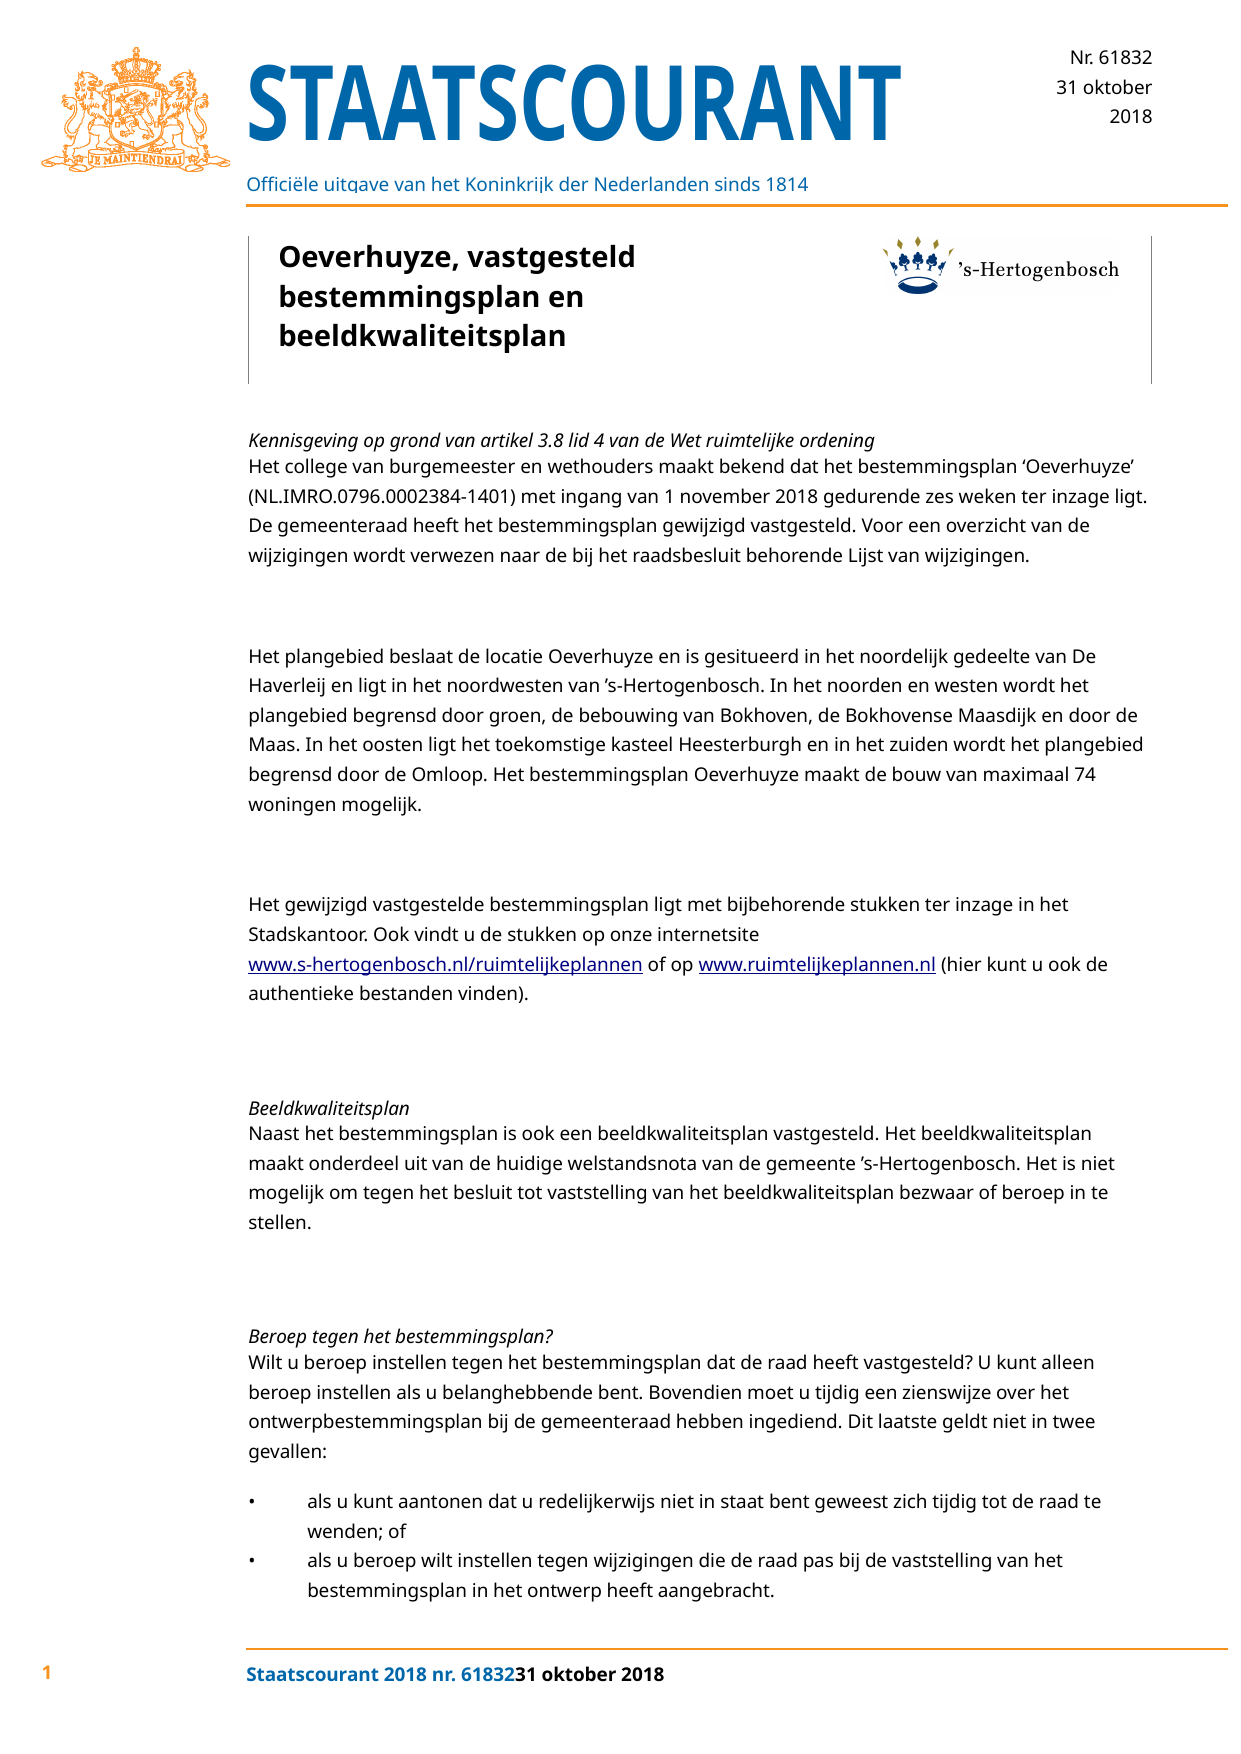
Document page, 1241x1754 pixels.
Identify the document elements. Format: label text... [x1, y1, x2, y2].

list als u kunt aantonen dat u redelijkerwijs niet in staat bent geweest zich tijdig tot de raad te wenden; of [248, 1488, 1152, 1544]
text Naast het bestemmingsplan is ook een beeldkwaliteitsplan vastgesteld. Het beeldkwaliteitsplan maakt onderdeel uit van de huidige welstandsnota van de gemeente ’s-Hertogenbosch. Het is niet mogelijk om tegen het besluit tot vaststelling van het beeldkwaliteitsplan bezwaar of beroep in te stellen. [248, 1120, 1152, 1235]
list als u beroep wilt instellen tegen wijzigingen die de raad pas bij de vaststelling van het bestemmingsplan in het ontwerp heeft aangebracht. [248, 1548, 1152, 1603]
text Beeldkwaliteitsplan [248, 1095, 1152, 1120]
text Het plangebied beslaat de locatie Oeverhuyze en is gesitueerd in het noordelijk gedeelte van De Haverleij en ligt in het noordwesten van ’s-Hertogenbosch. In het noorden en westen wordt het plangebied begrensd door groen, de bebouwing van Bokhoven, de Bokhovense Maasdijk en door de Maas. In het oosten ligt het toekomstige kasteel Heesterburgh en in het zuiden wordt het plangebied begrensd door de Omloop. Het bestemmingsplan Oeverhuyze maakt de bouw van maximaal 74 woningen mogelijk. [248, 643, 1152, 816]
table_header [1119, 236, 1151, 293]
text Beroep tegen het bestemmingsplan? [248, 1323, 1152, 1349]
text Kennisgeving op grond van artikel 3.8 lid 4 van de Wet ruimtelijke ordening [248, 427, 1152, 453]
table_header [850, 236, 882, 293]
picture [41, 47, 231, 172]
text Het gewijzigd vastgestelde bestemmingsplan ligt met bijbehorende stukken ter inzage in het Stadskantoor. Ook vindt u de stukken op onze internetsite www.s-hertogenbosch.nl/ruimtelijkeplannen of op www.ruimtelijkeplannen.nl (hier kunt u ook de authentieke bestanden vinden). [248, 892, 1152, 1006]
table_header [850, 294, 1151, 384]
text Wilt u beroep instellen tegen het bestemmingsplan dat de raad heeft vastgesteld? U kunt alleen beroep instellen als u belanghebbende bent. Bovendien moet u tijdig een zienswijze over het ontwerpbestemmingsplan bij de gemeenteraad hebben ingediend. Dit laatste geldt niet in twee gevallen: [248, 1349, 1152, 1464]
table_header Oeverhuyze, vastgesteld bestemmingsplan en beeldkwaliteitsplan [249, 236, 850, 384]
picture [882, 236, 1119, 294]
text Het college van burgemeester en wethouders maakt bekend dat het bestemmingsplan ‘Oeverhuyze’ (NL.IMRO.0796.0002384-1401) met ingang van 1 november 2018 gedurende zes weken ter inzage ligt. De gemeenteraad heeft het bestemmingsplan gewijzigd vastgesteld. Voor een overzicht van de wijzigingen wordt verwezen naar de bij het raadsbesluit behorende Lijst van wijzigingen. [248, 453, 1152, 568]
